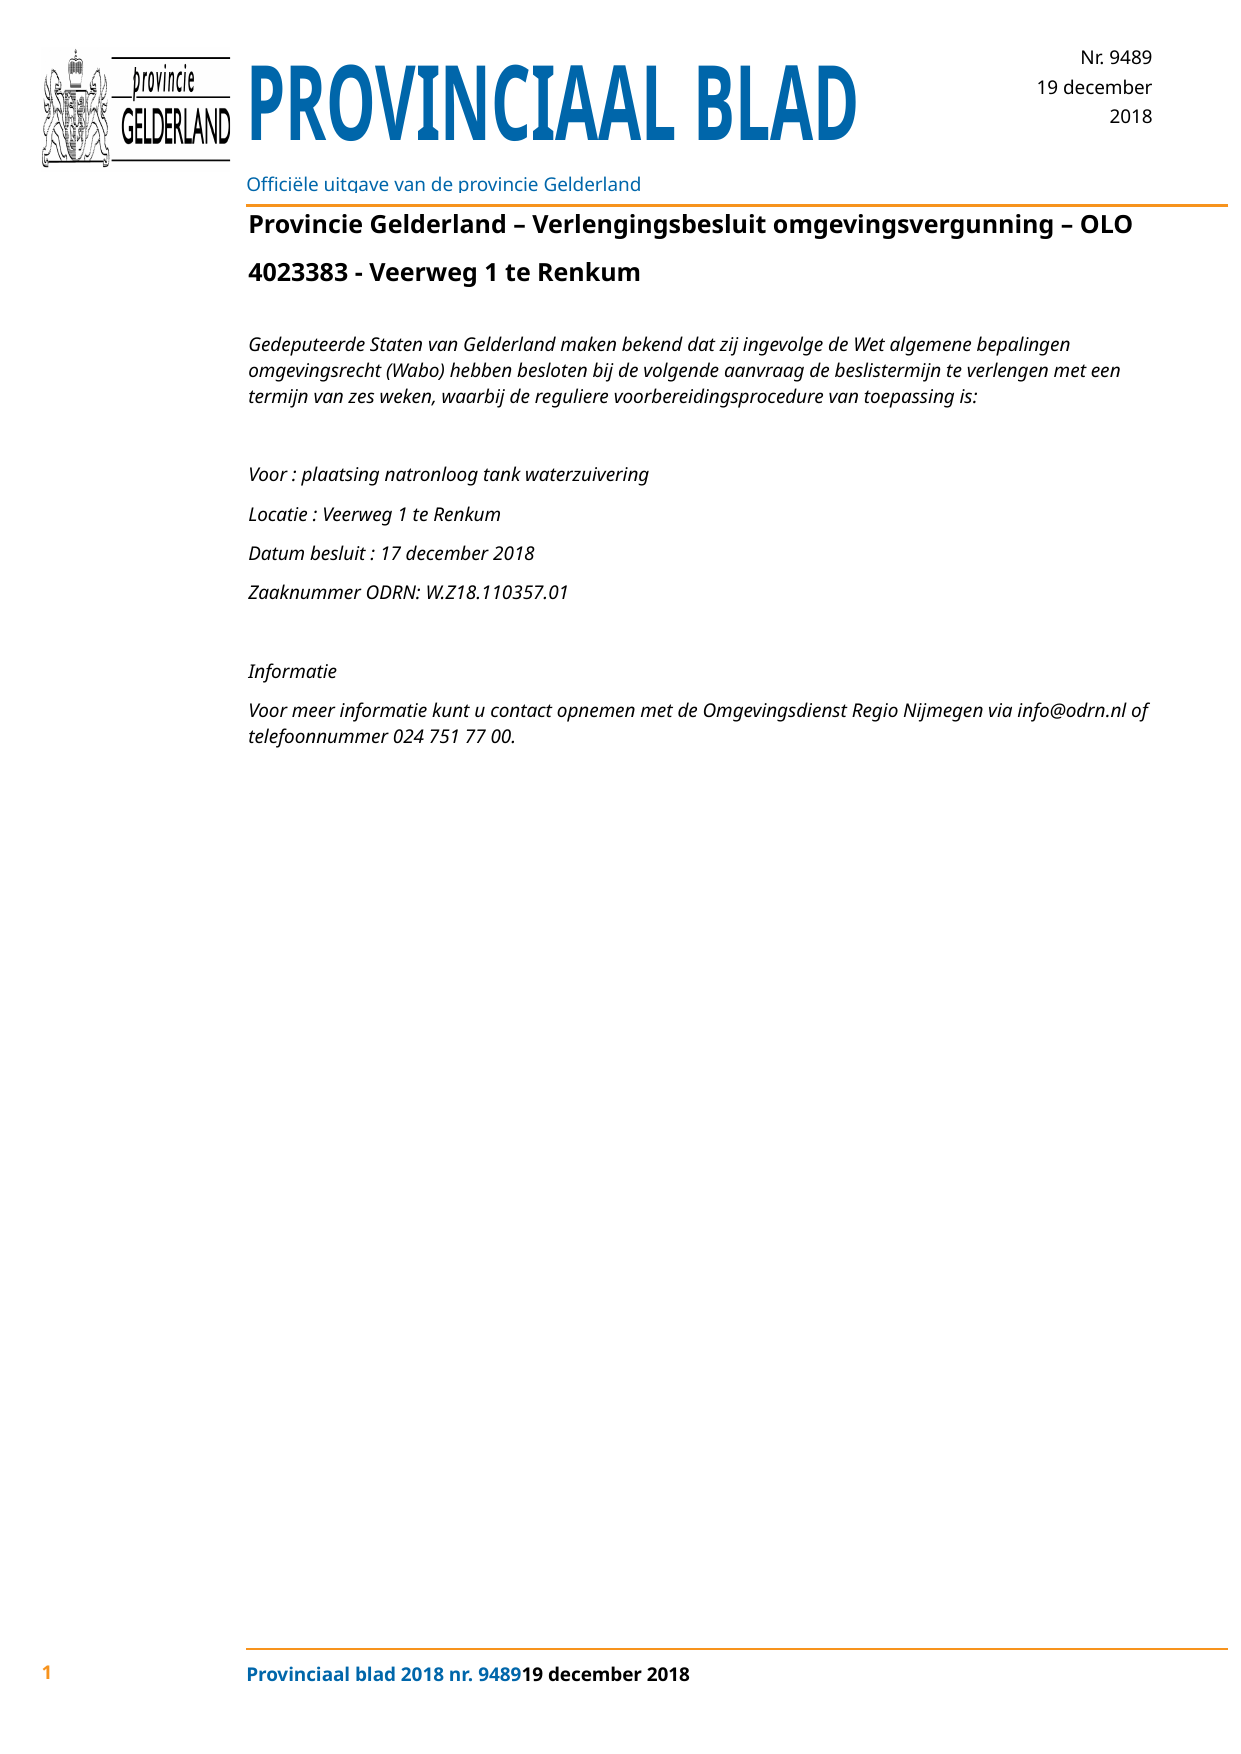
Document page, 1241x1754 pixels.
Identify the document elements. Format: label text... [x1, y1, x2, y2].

text Informatie [248, 658, 1152, 683]
text Voor meer informatie kunt u contact opnemen met de Omgevingsdienst Regio Nijmegen via info@odrn.nl of telefoonnummer 024 751 77 00. [248, 697, 1152, 748]
text Gedeputeerde Staten van Gelderland maken bekend dat zij ingevolge de Wet algemene bepalingen omgevingsrecht (Wabo) hebben besloten bij de volgende aanvraag de beslistermijn te verlengen met een termijn van zes weken, waarbij de reguliere voorbereidingsprocedure van toepassing is: [248, 331, 1152, 409]
text Voor : plaatsing natronloog tank waterzuivering [248, 461, 1152, 487]
text Locatie : Veerweg 1 te Renkum [248, 501, 1152, 526]
text Zaaknummer ODRN: W.Z18.110357.01 [248, 579, 1152, 605]
text Provincie Gelderland – Verlengingsbesluit omgevingsvergunning – OLO 4023383 - Veerweg 1 te Renkum [248, 207, 1152, 288]
picture [41, 47, 231, 172]
text Datum besluit : 17 december 2018 [248, 540, 1152, 566]
